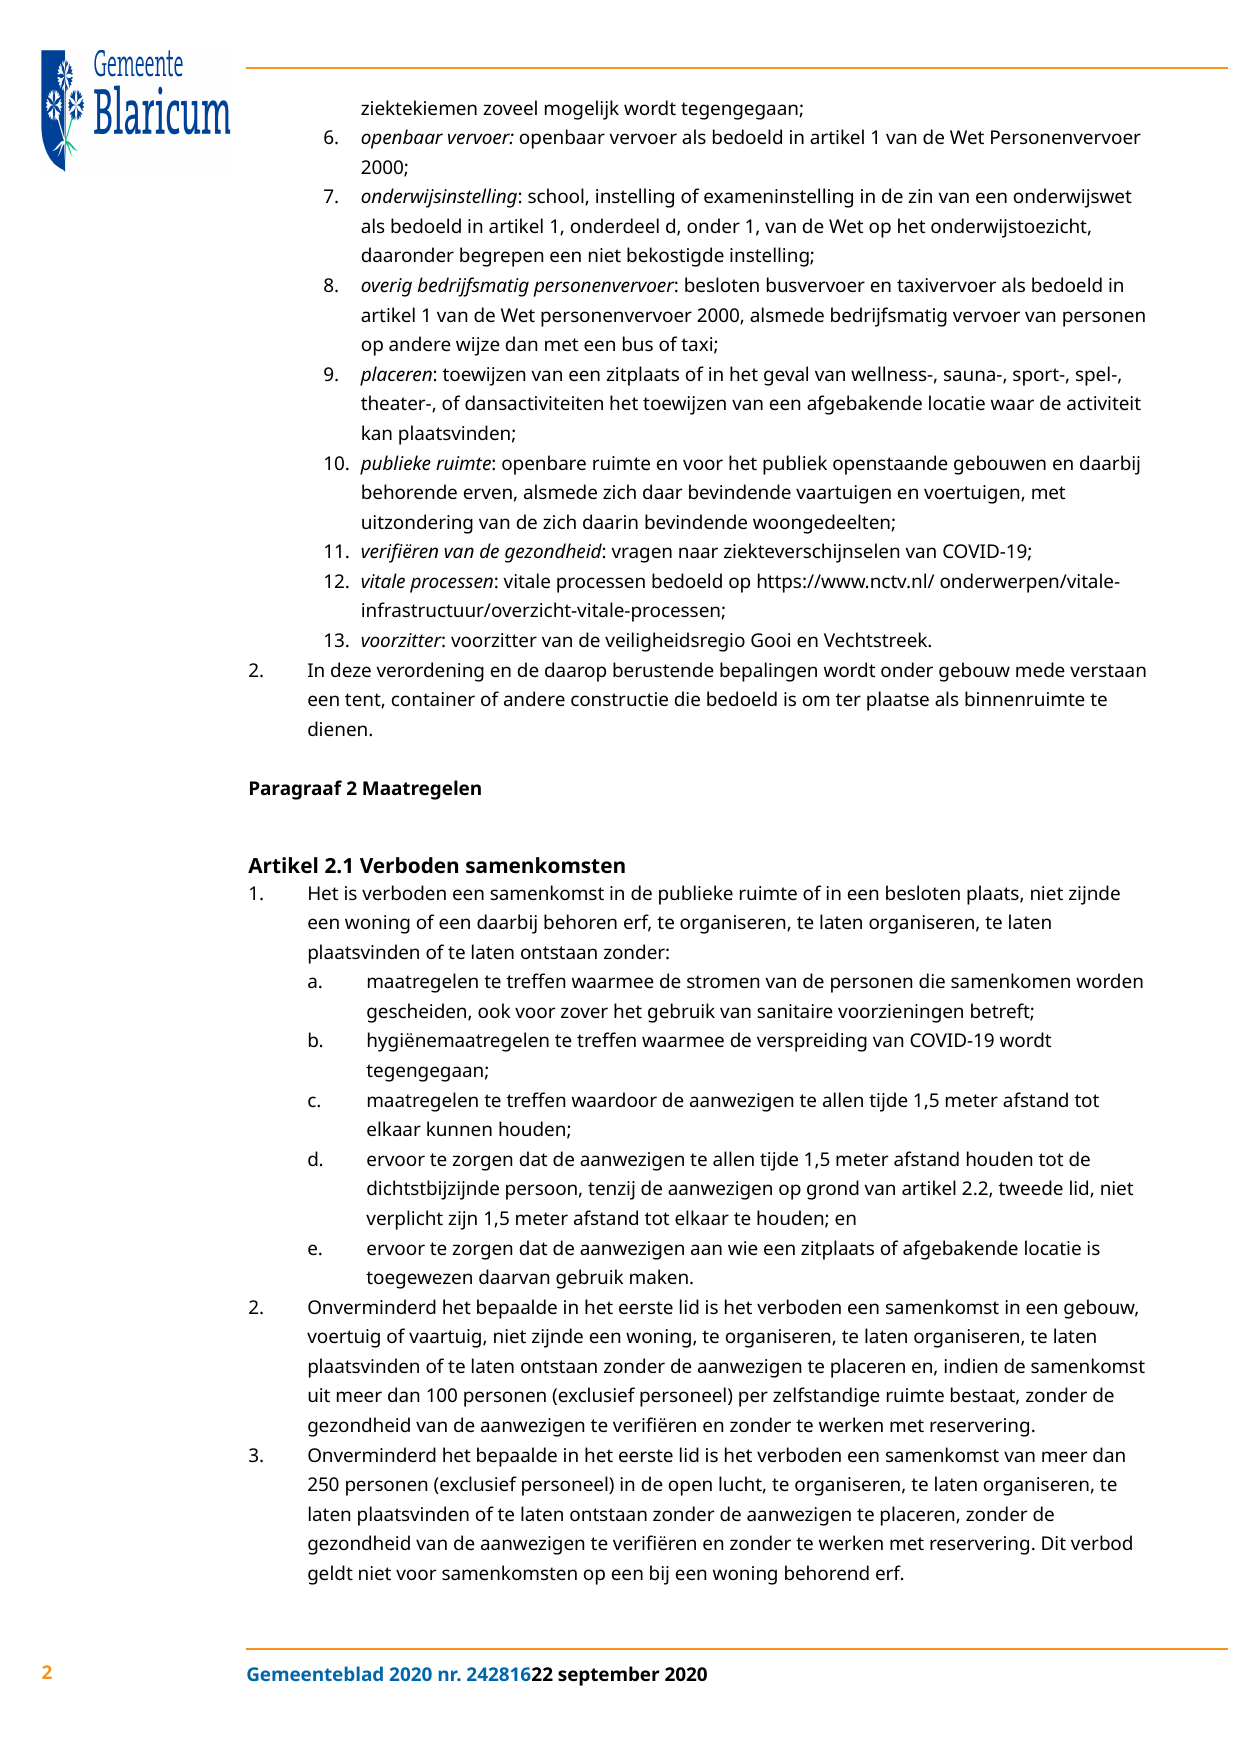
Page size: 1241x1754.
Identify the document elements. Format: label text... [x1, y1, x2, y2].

list ziektekiemen zoveel mogelijk wordt tegengegaan; [323, 95, 1152, 121]
list vitale processen: vitale processen bedoeld op https://www.nctv.nl/ onderwerpen/vitale-infrastructuur/overzicht-vitale-processen; [323, 568, 1152, 623]
list verifiëren van de gezondheid: vragen naar ziekteverschijnselen van COVID-19; [323, 538, 1152, 564]
list Onverminderd het bepaalde in het eerste lid is het verboden een samenkomst in een gebouw, voertuig of vaartuig, niet zijnde een woning, te organiseren, te laten organiseren, te laten plaatsvinden of te laten ontstaan zonder de aanwezigen te placeren en, indien de samenkomst uit meer dan 100 personen (exclusief personeel) per zelfstandige ruimte bestaat, zonder de gezondheid van de aanwezigen te verifiëren en zonder te werken met reservering. [248, 1294, 1152, 1438]
list ervoor te zorgen dat de aanwezigen aan wie een zitplaats of afgebakende locatie is toegewezen daarvan gebruik maken. [307, 1235, 1152, 1290]
list openbaar vervoer: openbaar vervoer als bedoeld in artikel 1 van de Wet Personenvervoer 2000; [323, 124, 1152, 180]
list maatregelen te treffen waarmee de stromen van de personen die samenkomen worden gescheiden, ook voor zover het gebruik van sanitaire voorzieningen betreft; [307, 968, 1152, 1024]
text Paragraaf 2 Maatregelen [248, 775, 1152, 801]
list Het is verboden een samenkomst in de publieke ruimte of in een besloten plaats, niet zijnde een woning of een daarbij behoren erf, te organiseren, te laten organiseren, te laten plaatsvinden of te laten ontstaan zonder: [248, 880, 1152, 965]
list hygiënemaatregelen te treffen waarmee de verspreiding van COVID-19 wordt tegengegaan; [307, 1028, 1152, 1083]
list ervoor te zorgen dat de aanwezigen te allen tijde 1,5 meter afstand houden tot de dichtstbijzijnde persoon, tenzij de aanwezigen op grond van artikel 2.2, tweede lid, niet verplicht zijn 1,5 meter afstand tot elkaar te houden; en [307, 1146, 1152, 1231]
picture [41, 47, 231, 172]
list onderwijsinstelling: school, instelling of exameninstelling in de zin van een onderwijswet als bedoeld in artikel 1, onderdeel d, onder 1, van de Wet op het onderwijstoezicht, daaronder begrepen een niet bekostigde instelling; [323, 183, 1152, 268]
list maatregelen te treffen waardoor de aanwezigen te allen tijde 1,5 meter afstand tot elkaar kunnen houden; [307, 1087, 1152, 1142]
list overig bedrijfsmatig personenvervoer: besloten busvervoer en taxivervoer als bedoeld in artikel 1 van de Wet personenvervoer 2000, alsmede bedrijfsmatig vervoer van personen op andere wijze dan met een bus of taxi; [323, 272, 1152, 357]
list Onverminderd het bepaalde in het eerste lid is het verboden een samenkomst van meer dan 250 personen (exclusief personeel) in de open lucht, te organiseren, te laten organiseren, te laten plaatsvinden of te laten ontstaan zonder de aanwezigen te placeren, zonder de gezondheid van de aanwezigen te verifiëren en zonder te werken met reservering. Dit verbod geldt niet voor samenkomsten op een bij een woning behorend erf. [248, 1442, 1152, 1586]
list publieke ruimte: openbare ruimte en voor het publiek openstaande gebouwen en daarbij behorende erven, alsmede zich daar bevindende vaartuigen en voertuigen, met uitzondering van de zich daarin bevindende woongedeelten; [323, 450, 1152, 535]
list placeren: toewijzen van een zitplaats of in het geval van wellness-, sauna-, sport-, spel-, theater-, of dansactiviteiten het toewijzen van een afgebakende locatie waar de activiteit kan plaatsvinden; [323, 361, 1152, 446]
list voorzitter: voorzitter van de veiligheidsregio Gooi en Vechtstreek. [323, 627, 1152, 653]
list In deze verordening en de daarop berustende bepalingen wordt onder gebouw mede verstaan een tent, container of andere constructie die bedoeld is om ter plaatse als binnenruimte te dienen. [248, 657, 1152, 742]
text Artikel 2.1 Verboden samenkomsten [248, 851, 1152, 880]
